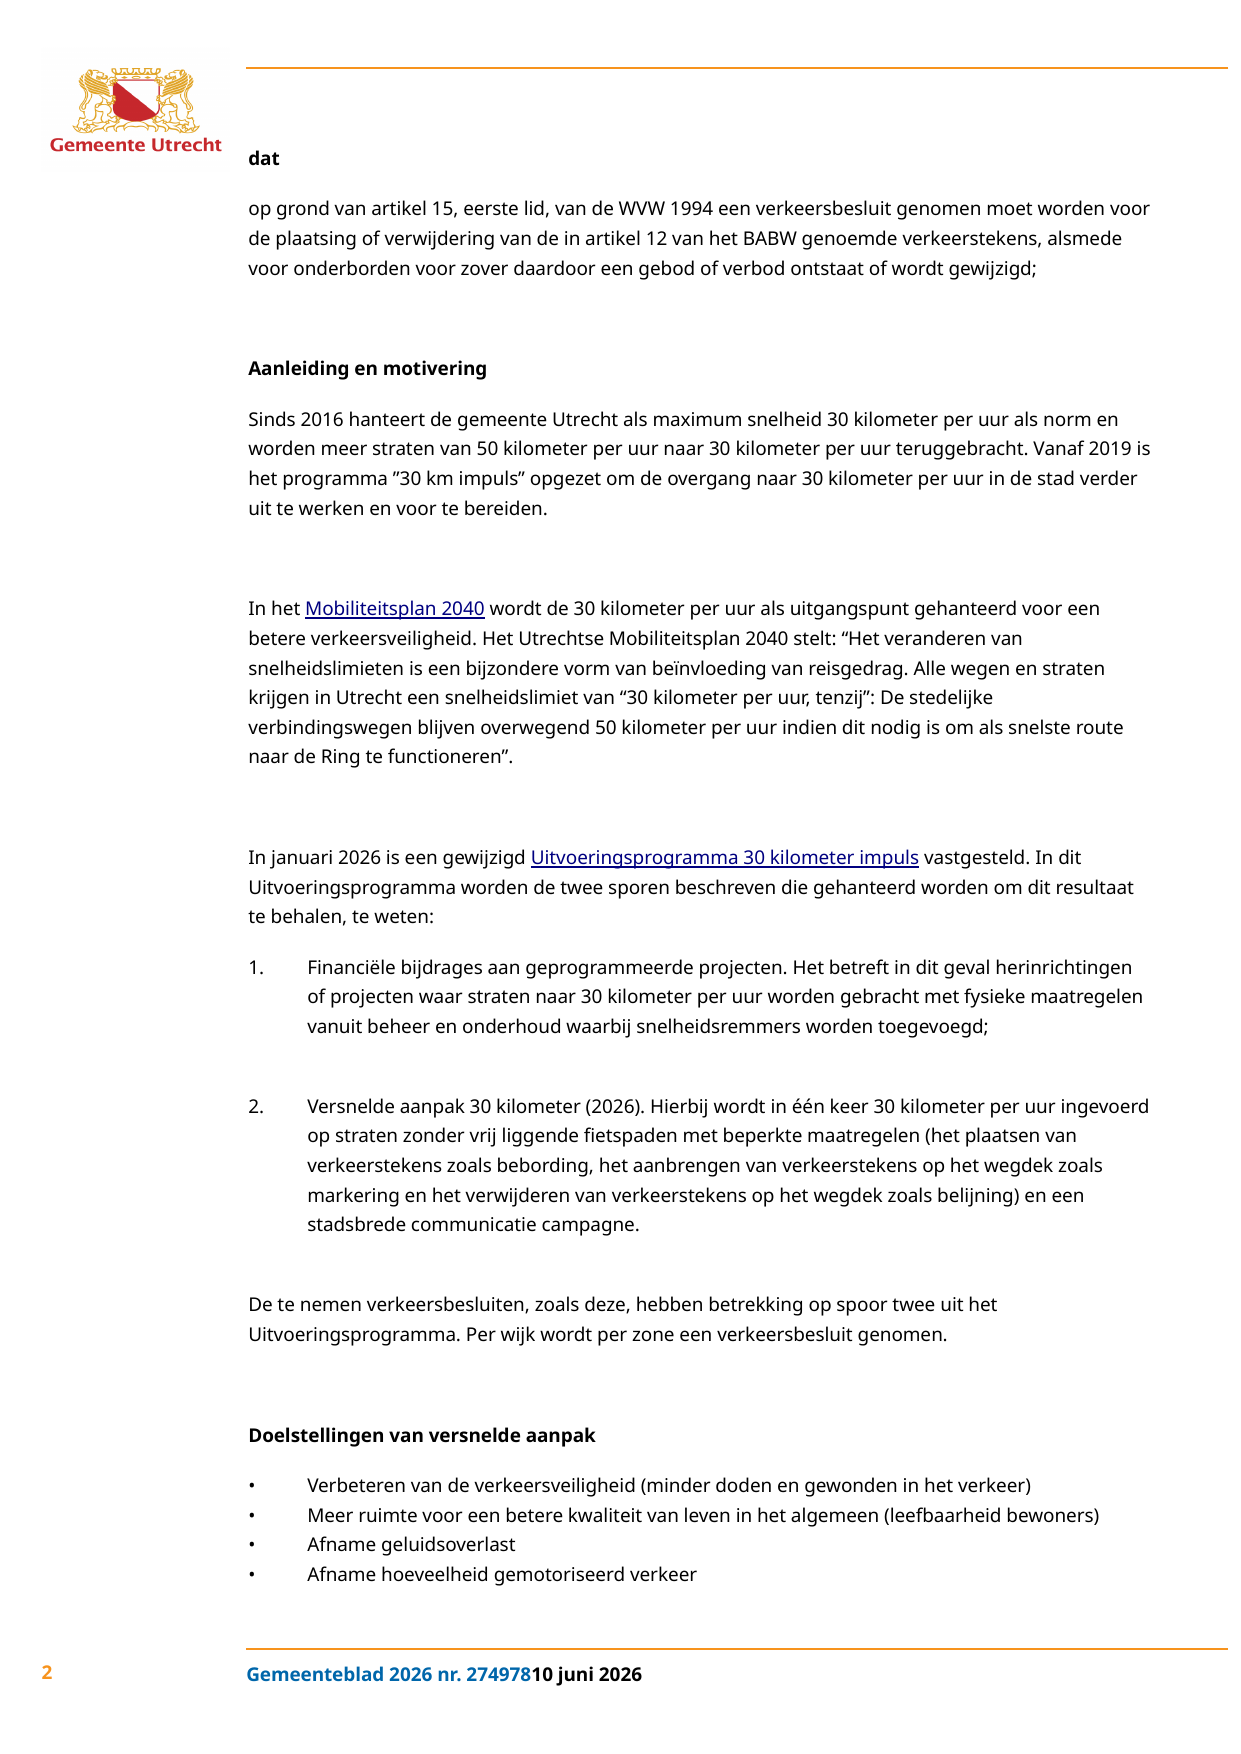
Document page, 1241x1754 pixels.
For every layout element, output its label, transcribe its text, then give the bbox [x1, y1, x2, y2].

picture [41, 47, 231, 172]
text Aanleiding en motivering [248, 356, 1152, 381]
text De te nemen verkeersbesluiten, zoals deze, hebben betrekking op spoor twee uit het Uitvoeringsprogramma. Per wijk wordt per zone een verkeersbesluit genomen. [248, 1291, 1152, 1347]
list Afname hoeveelheid gemotoriseerd verkeer [248, 1561, 1152, 1587]
text op grond van artikel 15, eerste lid, van de WVW 1994 een verkeersbesluit genomen moet worden voor de plaatsing of verwijdering van de in artikel 12 van het BABW genoemde verkeerstekens, alsmede voor onderborden voor zover daardoor een gebod of verbod ontstaat of wordt gewijzigd; [248, 196, 1152, 281]
list Financiële bijdrages aan geprogrammeerde projecten. Het betreft in dit geval herinrichtingen of projecten waar straten naar 30 kilometer per uur worden gebracht met fysieke maatregelen vanuit beheer en onderhoud waarbij snelheidsremmers worden toegevoegd; [248, 954, 1152, 1039]
list Versnelde aanpak 30 kilometer (2026). Hierbij wordt in één keer 30 kilometer per uur ingevoerd op straten zonder vrij liggende fietspaden met beperkte maatregelen (het plaatsen van verkeerstekens zoals bebording, het aanbrengen van verkeerstekens op het wegdek zoals markering en het verwijderen van verkeerstekens op het wegdek zoals belijning) en een stadsbrede communicatie campagne. [248, 1093, 1152, 1237]
text In het Mobiliteitsplan 2040 wordt de 30 kilometer per uur als uitgangspunt gehanteerd voor een betere verkeersveiligheid. Het Utrechtse Mobiliteitsplan 2040 stelt: “Het veranderen van snelheidslimieten is een bijzondere vorm van beïnvloeding van reisgedrag. Alle wegen en straten krijgen in Utrecht een snelheidslimiet van “30 kilometer per uur, tenzij”: De stedelijke verbindingswegen blijven overwegend 50 kilometer per uur indien dit nodig is om als snelste route naar de Ring te functioneren”. [248, 596, 1152, 769]
text In januari 2026 is een gewijzigd Uitvoeringsprogramma 30 kilometer impuls vastgesteld. In dit Uitvoeringsprogramma worden de twee sporen beschreven die gehanteerd worden om dit resultaat te behalen, te weten: [248, 844, 1152, 929]
list Afname geluidsoverlast [248, 1531, 1152, 1557]
text Doelstellingen van versnelde aanpak [248, 1422, 1152, 1448]
text Sinds 2016 hanteert de gemeente Utrecht als maximum snelheid 30 kilometer per uur als norm en worden meer straten van 50 kilometer per uur naar 30 kilometer per uur teruggebracht. Vanaf 2019 is het programma ”30 km impuls” opgezet om de overgang naar 30 kilometer per uur in de stad verder uit te werken en voor te bereiden. [248, 406, 1152, 521]
text dat [248, 145, 1152, 171]
list Meer ruimte voor een betere kwaliteit van leven in het algemeen (leefbaarheid bewoners) [248, 1502, 1152, 1528]
list Verbeteren van de verkeersveiligheid (minder doden en gewonden in het verkeer) [248, 1472, 1152, 1498]
